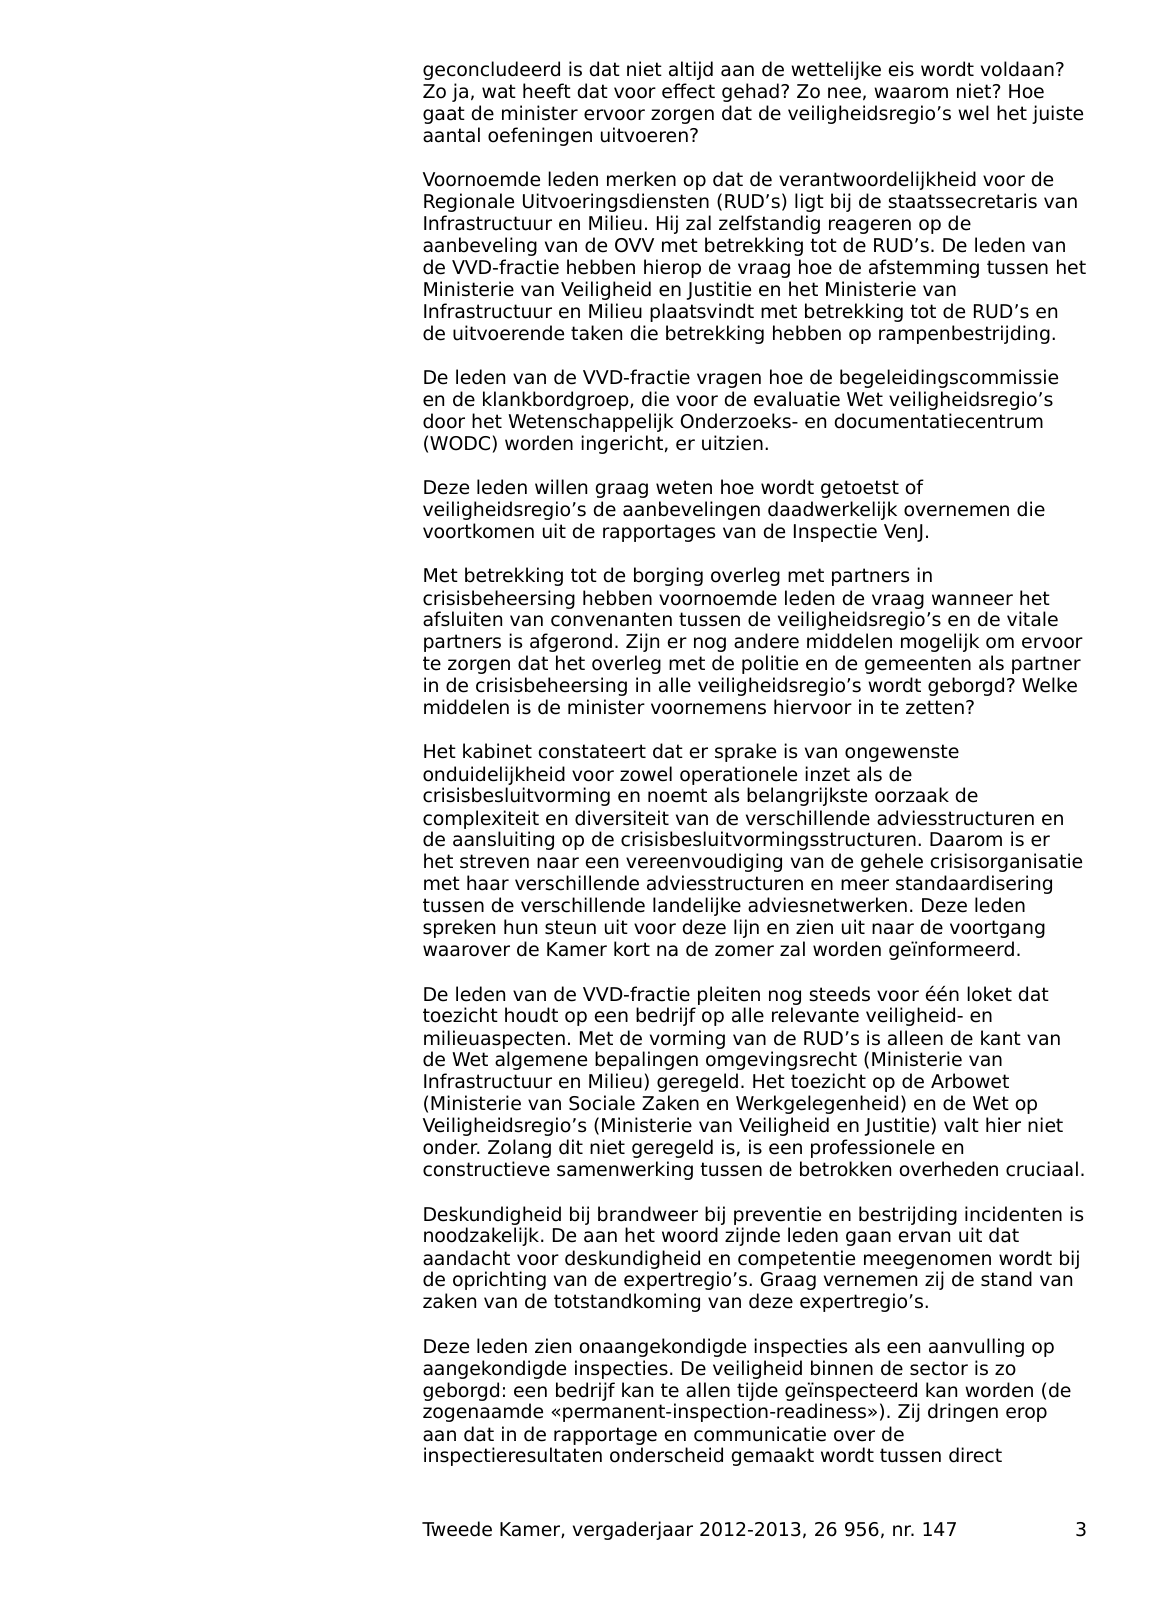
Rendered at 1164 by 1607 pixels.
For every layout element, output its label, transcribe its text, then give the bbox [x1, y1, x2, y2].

text Deze leden zien onaangekondigde inspecties als een aanvulling op aangekondigde inspecties. De veiligheid binnen de sector is zo geborgd: een bedrijf kan te allen tijde geïnspecteerd kan worden (de zogenaamde «permanent-inspection-readiness»). Zij dringen erop aan dat in de rapportage en communicatie over de inspectieresultaten onderscheid gemaakt wordt tussen direct [422, 1336, 1087, 1467]
text Voornoemde leden merken op dat de verantwoordelijkheid voor de Regionale Uitvoeringsdiensten (RUD’s) ligt bij de staatssecretaris van Infrastructuur en Milieu. Hij zal zelfstandig reageren op de aanbeveling van de OVV met betrekking tot de RUD’s. De leden van de VVD-fractie hebben hierop de vraag hoe de afstemming tussen het Ministerie van Veiligheid en Justitie en het Ministerie van Infrastructuur en Milieu plaatsvindt met betrekking tot de RUD’s en de uitvoerende taken die betrekking hebben op rampenbestrijding. [422, 169, 1087, 345]
text Deskundigheid bij brandweer bij preventie en bestrijding incidenten is noodzakelijk. De aan het woord zijnde leden gaan ervan uit dat aandacht voor deskundigheid en competentie meegenomen wordt bij de oprichting van de expertregio’s. Graag vernemen zij de stand van zaken van de totstandkoming van deze expertregio’s. [422, 1203, 1087, 1313]
text Deze leden willen graag weten hoe wordt getoetst of veiligheidsregio’s de aanbevelingen daadwerkelijk overnemen die voortkomen uit de rapportages van de Inspectie VenJ. [422, 477, 1087, 543]
text Het kabinet constateert dat er sprake is van ongewenste onduidelijkheid voor zowel operationele inzet als de crisisbesluitvorming en noemt als belangrijkste oorzaak de complexiteit en diversiteit van de verschillende adviesstructuren en de aansluiting op de crisisbesluitvormingsstructuren. Daarom is er het streven naar een vereenvoudiging van de gehele crisisorganisatie met haar verschillende adviesstructuren en meer standaardisering tussen de verschillende landelijke adviesnetwerken. Deze leden spreken hun steun uit voor deze lijn en zien uit naar de voortgang waarover de Kamer kort na de zomer zal worden geïnformeerd. [422, 741, 1087, 961]
text De leden van de VVD-fractie vragen hoe de begeleidingscommissie en de klankbordgroep, die voor de evaluatie Wet veiligheidsregio’s door het Wetenschappelijk Onderzoeks- en documentatiecentrum (WODC) worden ingericht, er uitzien. [422, 367, 1087, 455]
text De leden van de VVD-fractie pleiten nog steeds voor één loket dat toezicht houdt op een bedrijf op alle relevante veiligheid- en milieuaspecten. Met de vorming van de RUD’s is alleen de kant van de Wet algemene bepalingen omgevingsrecht (Ministerie van Infrastructuur en Milieu) geregeld. Het toezicht op de Arbowet (Ministerie van Sociale Zaken en Werkgelegenheid) en de Wet op Veiligheidsregio’s (Ministerie van Veiligheid en Justitie) valt hier niet onder. Zolang dit niet geregeld is, is een professionele en constructieve samenwerking tussen de betrokken overheden cruciaal. [422, 983, 1087, 1181]
text geconcludeerd is dat niet altijd aan de wettelijke eis wordt voldaan? Zo ja, wat heeft dat voor effect gehad? Zo nee, waarom niet? Hoe gaat de minister ervoor zorgen dat de veiligheidsregio’s wel het juiste aantal oefeningen uitvoeren? [422, 59, 1087, 147]
text Met betrekking tot de borging overleg met partners in crisisbeheersing hebben voornoemde leden de vraag wanneer het afsluiten van convenanten tussen de veiligheidsregio’s en de vitale partners is afgerond. Zijn er nog andere middelen mogelijk om ervoor te zorgen dat het overleg met de politie en de gemeenten als partner in de crisisbeheersing in alle veiligheidsregio’s wordt geborgd? Welke middelen is de minister voornemens hiervoor in te zetten? [422, 565, 1087, 719]
